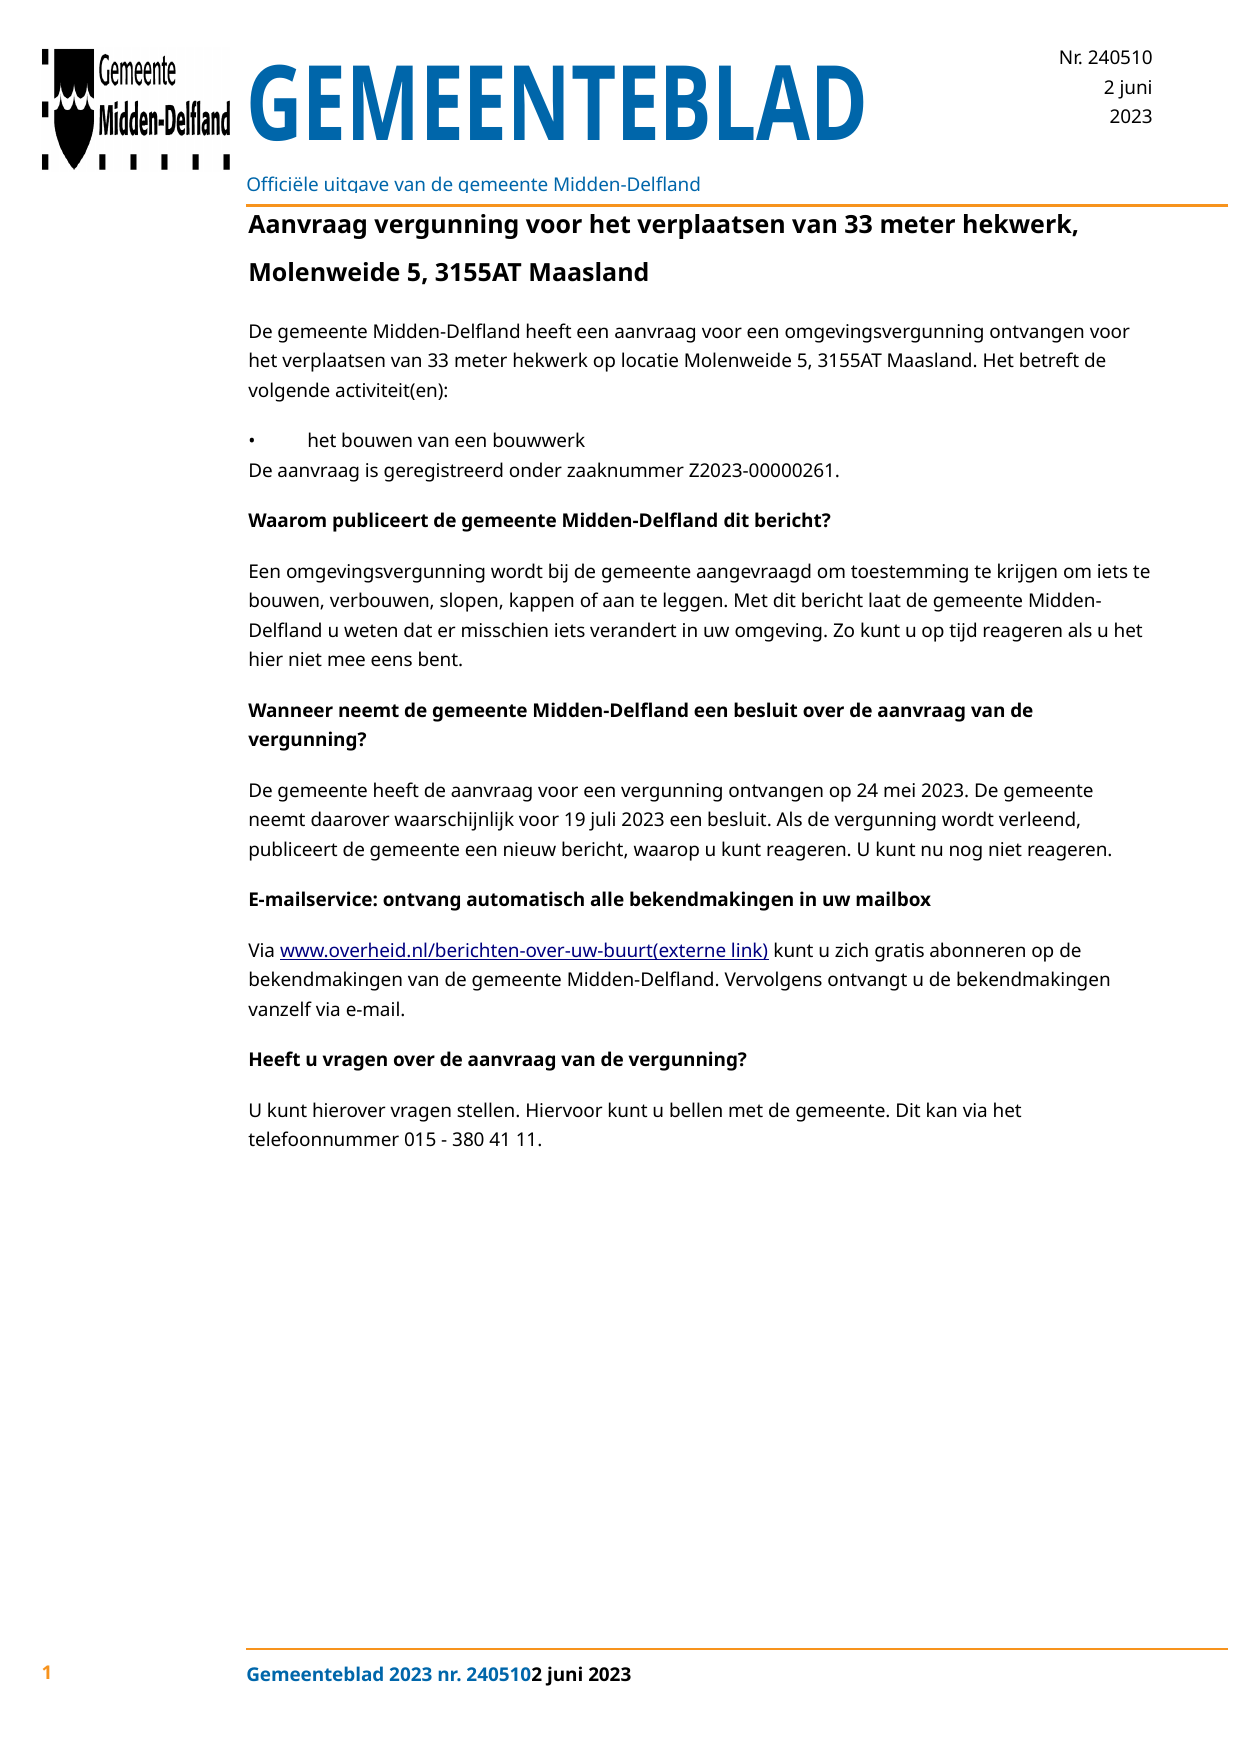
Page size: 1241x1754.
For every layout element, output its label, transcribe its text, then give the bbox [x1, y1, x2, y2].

list het bouwen van een bouwwerk [248, 427, 1152, 453]
text Een omgevingsvergunning wordt bij de gemeente aangevraagd om toestemming te krijgen om iets te bouwen, verbouwen, slopen, kappen of aan te leggen. Met dit bericht laat de gemeente Midden-Delfland u weten dat er misschien iets verandert in uw omgeving. Zo kunt u op tijd reageren als u het hier niet mee eens bent. [248, 558, 1152, 672]
text E-mailservice: ontvang automatisch alle bekendmakingen in uw mailbox [248, 887, 1152, 912]
text De gemeente Midden-Delfland heeft een aanvraag voor een omgevingsvergunning ontvangen voor het verplaatsen van 33 meter hekwerk op locatie Molenweide 5, 3155AT Maasland. Het betreft de volgende activiteit(en): [248, 318, 1152, 403]
picture [41, 47, 231, 172]
text Wanneer neemt de gemeente Midden-Delfland een besluit over de aanvraag van de vergunning? [248, 697, 1152, 752]
text De aanvraag is geregistreerd onder zaaknummer Z2023-00000261. [248, 457, 1152, 483]
text Heeft u vragen over de aanvraag van de vergunning? [248, 1047, 1152, 1072]
text U kunt hierover vragen stellen. Hiervoor kunt u bellen met de gemeente. Dit kan via het telefoonnummer 015 - 380 41 11. [248, 1097, 1152, 1152]
text De gemeente heeft de aanvraag voor een vergunning ontvangen op 24 mei 2023. De gemeente neemt daarover waarschijnlijk voor 19 juli 2023 een besluit. Als de vergunning wordt verleend, publiceert de gemeente een nieuw bericht, waarop u kunt reageren. U kunt nu nog niet reageren. [248, 777, 1152, 862]
text Waarom publiceert de gemeente Midden-Delfland dit bericht? [248, 507, 1152, 533]
text Aanvraag vergunning voor het verplaatsen van 33 meter hekwerk, Molenweide 5, 3155AT Maasland [248, 207, 1152, 288]
text Via www.overheid.nl/berichten-over-uw-buurt(externe link) kunt u zich gratis abonneren op de bekendmakingen van de gemeente Midden-Delfland. Vervolgens ontvangt u de bekendmakingen vanzelf via e-mail. [248, 937, 1152, 1022]
